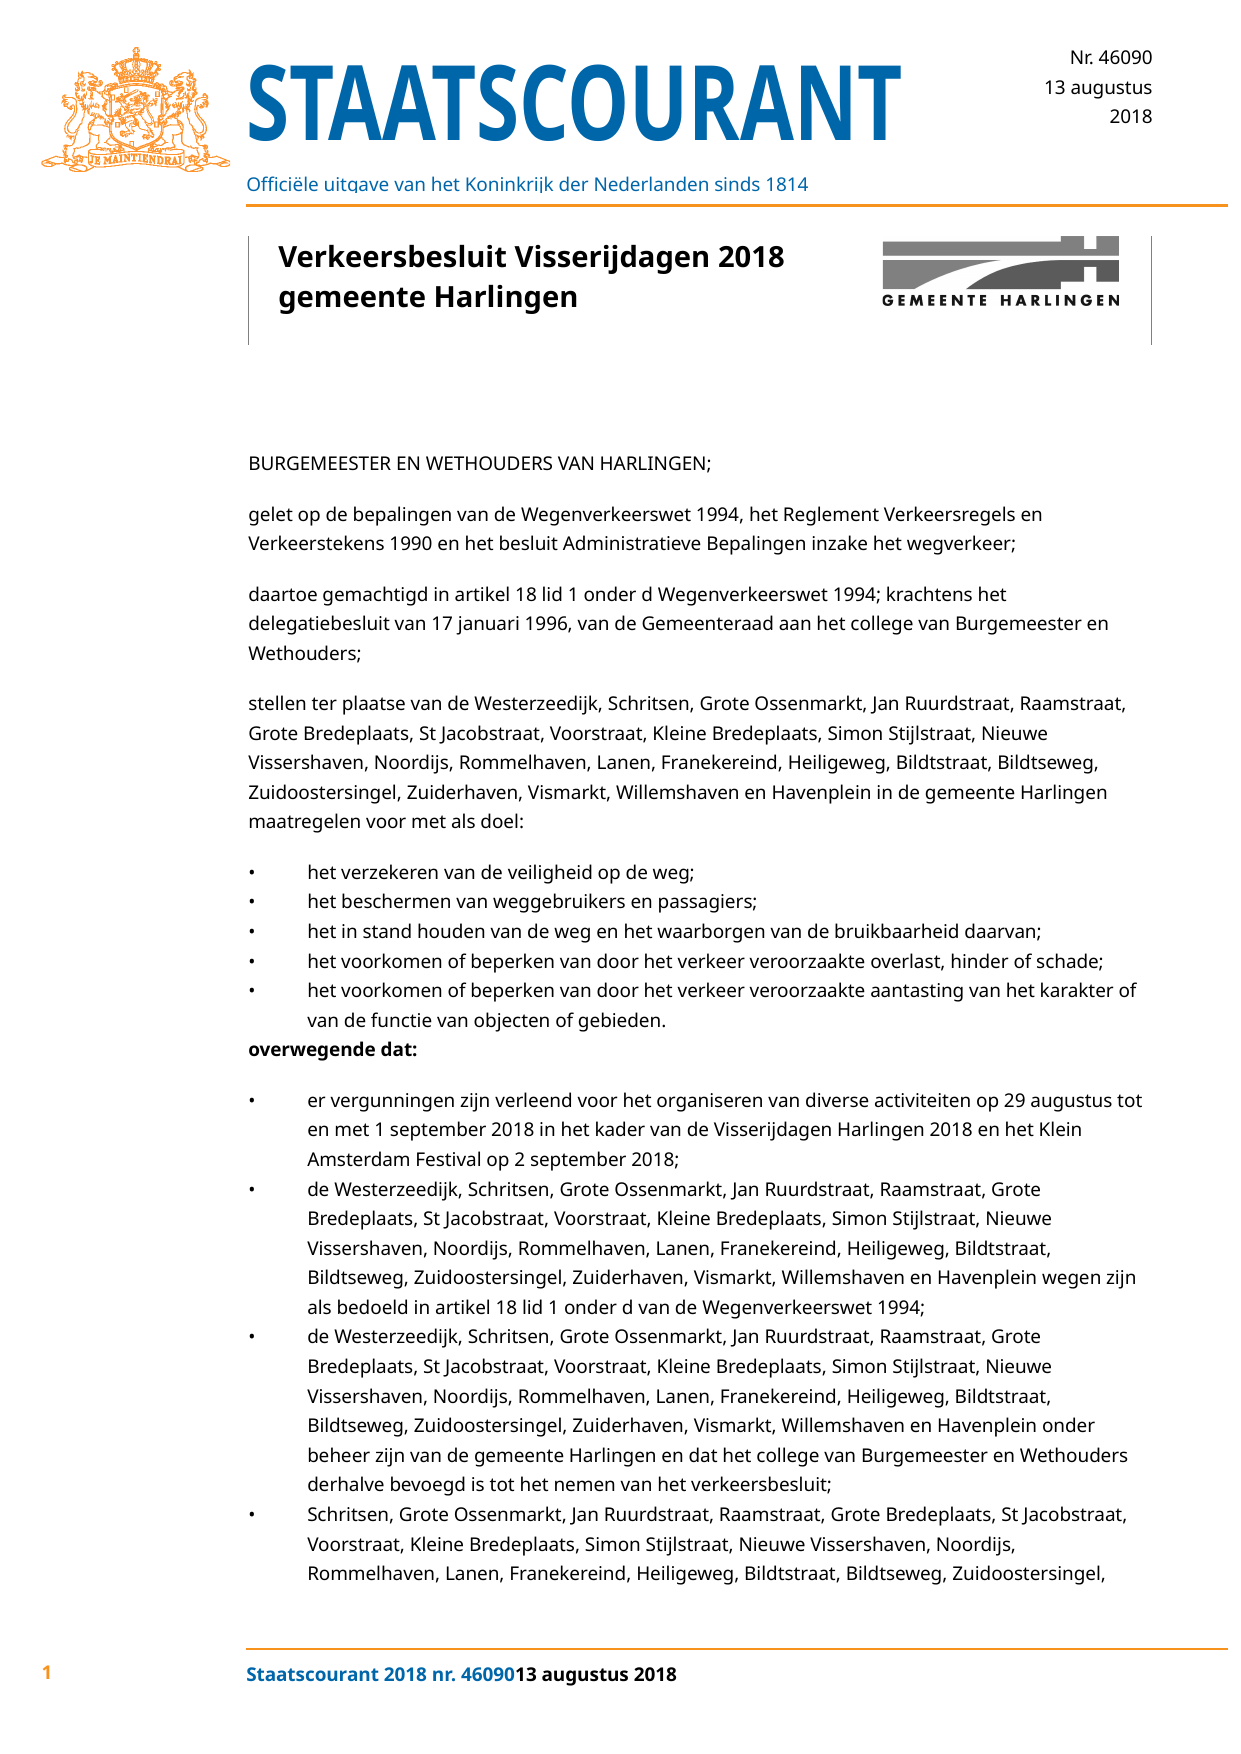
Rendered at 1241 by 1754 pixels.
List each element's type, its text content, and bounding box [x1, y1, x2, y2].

text stellen ter plaatse van de Westerzeedijk, Schritsen, Grote Ossenmarkt, Jan Ruurdstraat, Raamstraat, Grote Bredeplaats, St Jacobstraat, Voorstraat, Kleine Bredeplaats, Simon Stijlstraat, Nieuwe Vissershaven, Noordijs, Rommelhaven, Lanen, Franekereind, Heiligeweg, Bildtstraat, Bildtseweg, Zuidoostersingel, Zuiderhaven, Vismarkt, Willemshaven en Havenplein in de gemeente Harlingen maatregelen voor met als doel: [248, 690, 1152, 834]
list het voorkomen of beperken van door het verkeer veroorzaakte overlast, hinder of schade; [248, 948, 1152, 974]
list het verzekeren van de veiligheid op de weg; [248, 859, 1152, 885]
list het beschermen van weggebruikers en passagiers; [248, 889, 1152, 914]
text overwegende dat: [248, 1037, 1152, 1062]
table_header [850, 236, 1151, 345]
table_header Verkeersbesluit Visserijdagen 2018 gemeente Harlingen [249, 236, 850, 345]
text gelet op de bepalingen van de Wegenverkeerswet 1994, het Reglement Verkeersregels en Verkeerstekens 1990 en het besluit Administratieve Bepalingen inzake het wegverkeer; [248, 501, 1152, 556]
list Schritsen, Grote Ossenmarkt, Jan Ruurdstraat, Raamstraat, Grote Bredeplaats, St Jacobstraat, Voorstraat, Kleine Bredeplaats, Simon Stijlstraat, Nieuwe Vissershaven, Noordijs, Rommelhaven, Lanen, Franekereind, Heiligeweg, Bildtstraat, Bildtseweg, Zuidoostersingel, [248, 1501, 1152, 1586]
text BURGEMEESTER EN WETHOUDERS VAN HARLINGEN; [248, 450, 1152, 476]
list het voorkomen of beperken van door het verkeer veroorzaakte aantasting van het karakter of van de functie van objecten of gebieden. [248, 977, 1152, 1033]
text daartoe gemachtigd in artikel 18 lid 1 onder d Wegenverkeerswet 1994; krachtens het delegatiebesluit van 17 januari 1996, van de Gemeenteraad aan het college van Burgemeester en Wethouders; [248, 581, 1152, 666]
picture [882, 236, 1119, 306]
list de Westerzeedijk, Schritsen, Grote Ossenmarkt, Jan Ruurdstraat, Raamstraat, Grote Bredeplaats, St Jacobstraat, Voorstraat, Kleine Bredeplaats, Simon Stijlstraat, Nieuwe Vissershaven, Noordijs, Rommelhaven, Lanen, Franekereind, Heiligeweg, Bildtstraat, Bildtseweg, Zuidoostersingel, Zuiderhaven, Vismarkt, Willemshaven en Havenplein onder beheer zijn van de gemeente Harlingen en dat het college van Burgemeester en Wethouders derhalve bevoegd is tot het nemen van het verkeersbesluit; [248, 1324, 1152, 1497]
list er vergunningen zijn verleend voor het organiseren van diverse activiteiten op 29 augustus tot en met 1 september 2018 in het kader van de Visserijdagen Harlingen 2018 en het Klein Amsterdam Festival op 2 september 2018; [248, 1087, 1152, 1172]
picture [41, 47, 231, 172]
list het in stand houden van de weg en het waarborgen van de bruikbaarheid daarvan; [248, 918, 1152, 944]
list de Westerzeedijk, Schritsen, Grote Ossenmarkt, Jan Ruurdstraat, Raamstraat, Grote Bredeplaats, St Jacobstraat, Voorstraat, Kleine Bredeplaats, Simon Stijlstraat, Nieuwe Vissershaven, Noordijs, Rommelhaven, Lanen, Franekereind, Heiligeweg, Bildtstraat, Bildtseweg, Zuidoostersingel, Zuiderhaven, Vismarkt, Willemshaven en Havenplein wegen zijn als bedoeld in artikel 18 lid 1 onder d van de Wegenverkeerswet 1994; [248, 1176, 1152, 1320]
